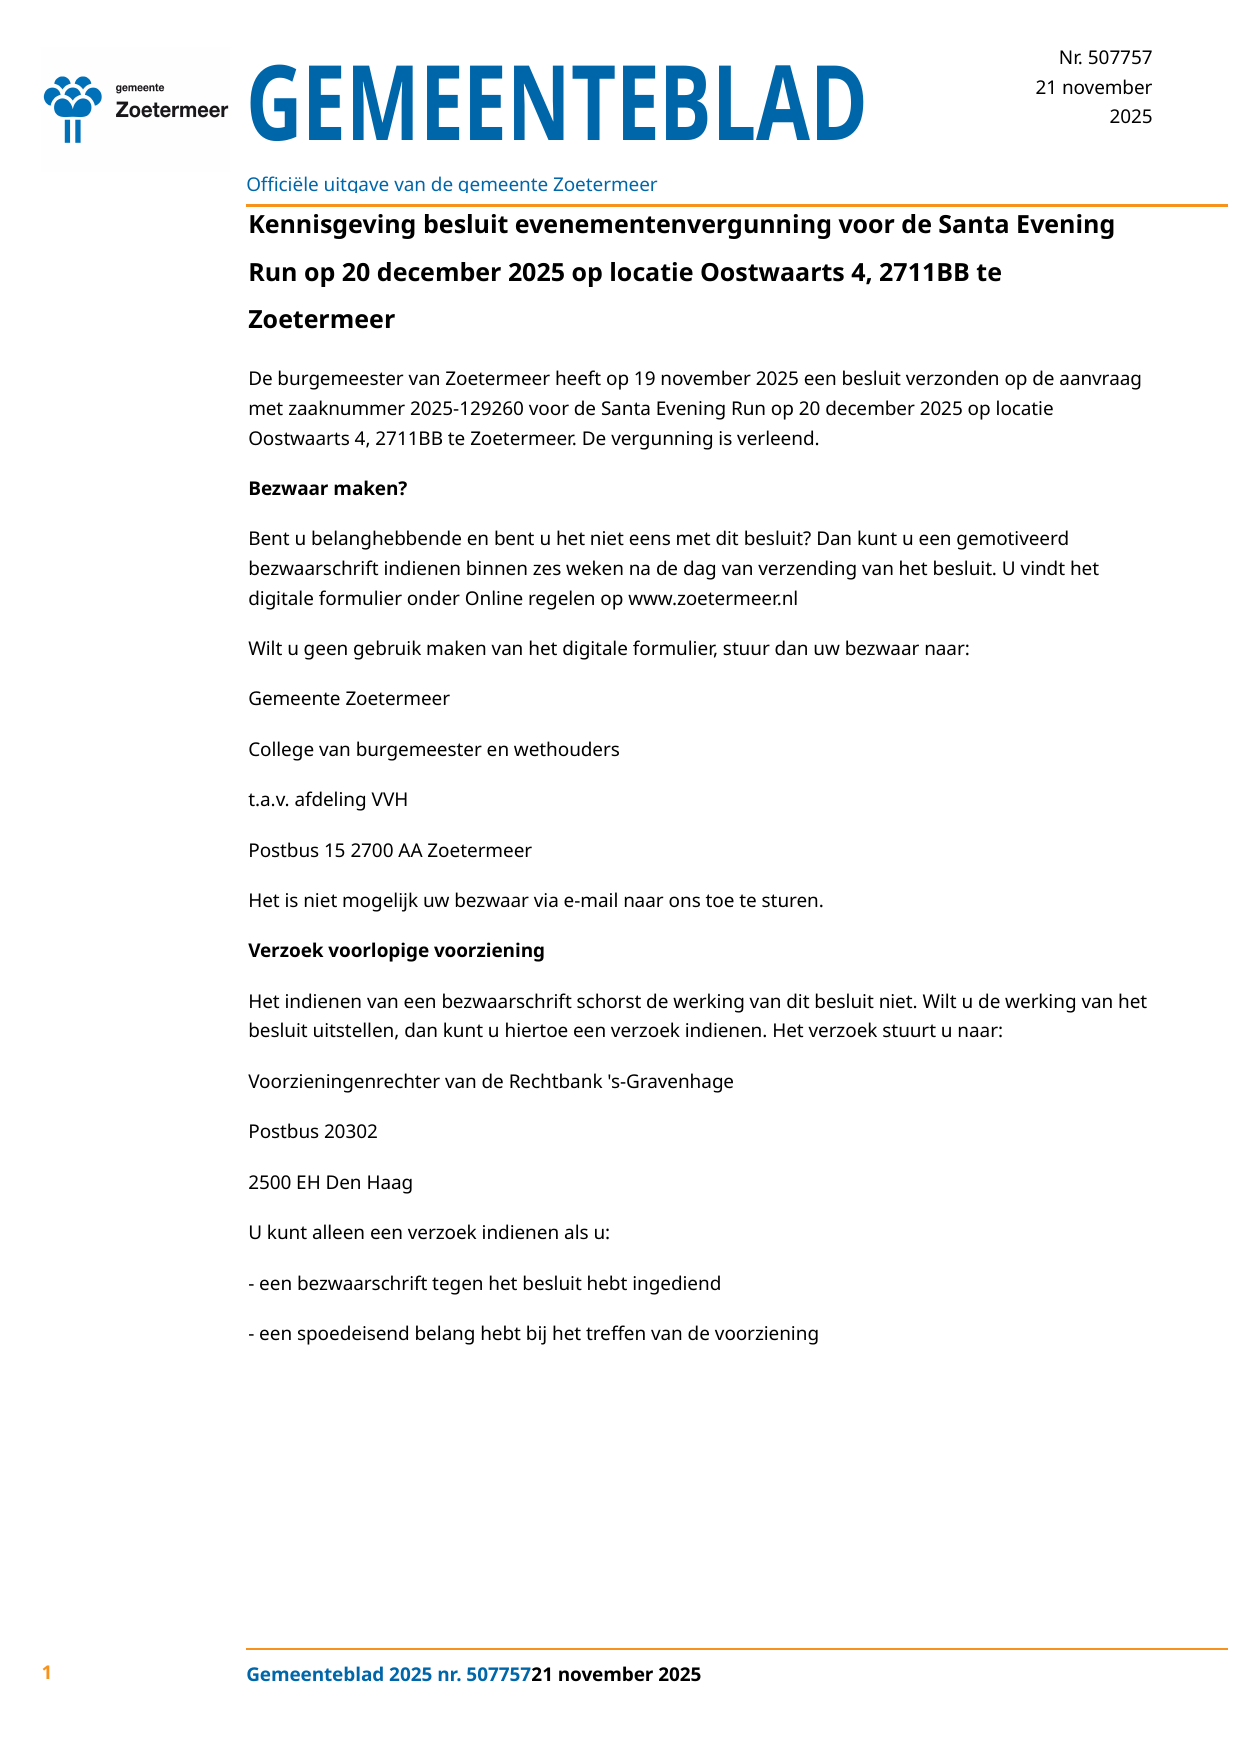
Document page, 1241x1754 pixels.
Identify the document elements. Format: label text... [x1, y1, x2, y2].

text Gemeente Zoetermeer [248, 686, 1152, 711]
text De burgemeester van Zoetermeer heeft op 19 november 2025 een besluit verzonden op de aanvraag met zaaknummer 2025-129260 voor de Santa Evening Run op 20 december 2025 op locatie Oostwaarts 4, 2711BB te Zoetermeer. De vergunning is verleend. [248, 366, 1152, 450]
text Postbus 20302 [248, 1118, 1152, 1144]
text t.a.v. afdeling VVH [248, 786, 1152, 812]
text Bezwaar maken? [248, 475, 1152, 501]
text Het is niet mogelijk uw bezwaar via e-mail naar ons toe te sturen. [248, 887, 1152, 913]
text Bent u belanghebbende en bent u het niet eens met dit besluit? Dan kunt u een gemotiveerd bezwaarschrift indienen binnen zes weken na de dag van verzending van het besluit. U vindt het digitale formulier onder Online regelen op www.zoetermeer.nl [248, 526, 1152, 610]
text Wilt u geen gebruik maken van het digitale formulier, stuur dan uw bezwaar naar: [248, 635, 1152, 661]
text Verzoek voorlopige voorziening [248, 938, 1152, 963]
text Het indienen van een bezwaarschrift schorst de werking van dit besluit niet. Wilt u de werking van het besluit uitstellen, dan kunt u hiertoe een verzoek indienen. Het verzoek stuurt u naar: [248, 988, 1152, 1043]
text - een bezwaarschrift tegen het besluit hebt ingediend [248, 1270, 1152, 1295]
text - een spoedeisend belang hebt bij het treffen van de voorziening [248, 1320, 1152, 1346]
text Kennisgeving besluit evenementenvergunning voor de Santa Evening Run op 20 december 2025 op locatie Oostwaarts 4, 2711BB te Zoetermeer [248, 207, 1152, 336]
text Postbus 15 2700 AA Zoetermeer [248, 837, 1152, 862]
text U kunt alleen een verzoek indienen als u: [248, 1219, 1152, 1245]
text College van burgemeester en wethouders [248, 736, 1152, 762]
text Voorzieningenrechter van de Rechtbank 's-Gravenhage [248, 1068, 1152, 1094]
text 2500 EH Den Haag [248, 1169, 1152, 1194]
picture [41, 47, 231, 172]
